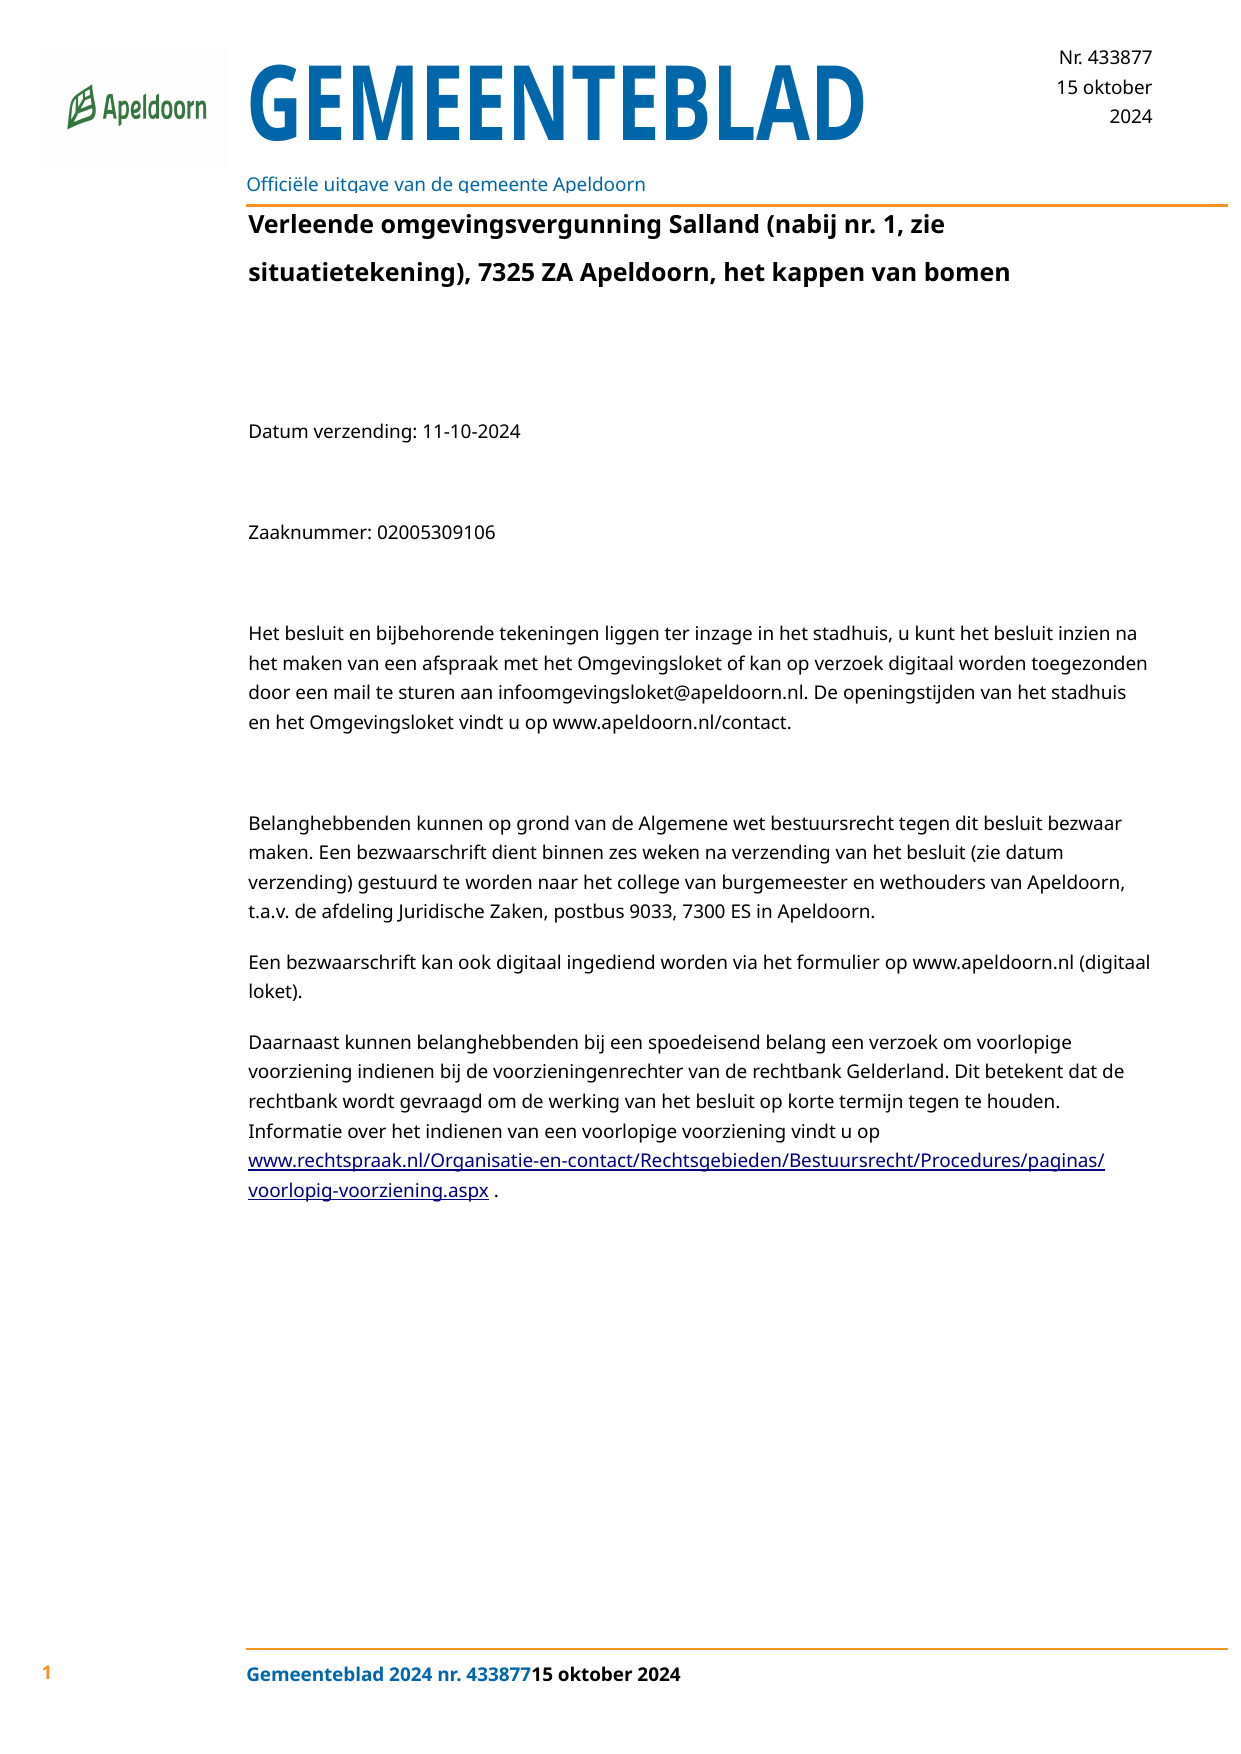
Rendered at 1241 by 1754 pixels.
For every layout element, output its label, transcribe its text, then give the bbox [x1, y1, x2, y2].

text Het besluit en bijbehorende tekeningen liggen ter inzage in het stadhuis, u kunt het besluit inzien na het maken van een afspraak met het Omgevingsloket of kan op verzoek digitaal worden toegezonden door een mail te sturen aan infoomgevingsloket@apeldoorn.nl. De openingstijden van het stadhuis en het Omgevingsloket vindt u op www.apeldoorn.nl/contact. [248, 620, 1152, 735]
text Een bezwaarschrift kan ook digitaal ingediend worden via het formulier op www.apeldoorn.nl (digitaal loket). [248, 949, 1152, 1004]
text Datum verzending: 11-10-2024 [248, 419, 1152, 444]
text Verleende omgevingsvergunning Salland (nabij nr. 1, zie situatietekening), 7325 ZA Apeldoorn, het kappen van bomen [248, 207, 1152, 288]
text Zaaknummer: 02005309106 [248, 519, 1152, 545]
picture [41, 47, 231, 172]
text Belanghebbenden kunnen op grond van de Algemene wet bestuursrecht tegen dit besluit bezwaar maken. Een bezwaarschrift dient binnen zes weken na verzending van het besluit (zie datum verzending) gestuurd te worden naar het college van burgemeester en wethouders van Apeldoorn, t.a.v. de afdeling Juridische Zaken, postbus 9033, 7300 ES in Apeldoorn. [248, 810, 1152, 924]
text Daarnaast kunnen belanghebbenden bij een spoedeisend belang een verzoek om voorlopige voorziening indienen bij de voorzieningenrechter van de rechtbank Gelderland. Dit betekent dat de rechtbank wordt gevraagd om de werking van het besluit op korte termijn tegen te houden. Informatie over het indienen van een voorlopige voorziening vindt u op www.rechtspraak.nl/Organisatie-en-contact/Rechtsgebieden/Bestuursrecht/Procedures/paginas/voorlopig-voorziening.aspx . [248, 1029, 1152, 1203]
